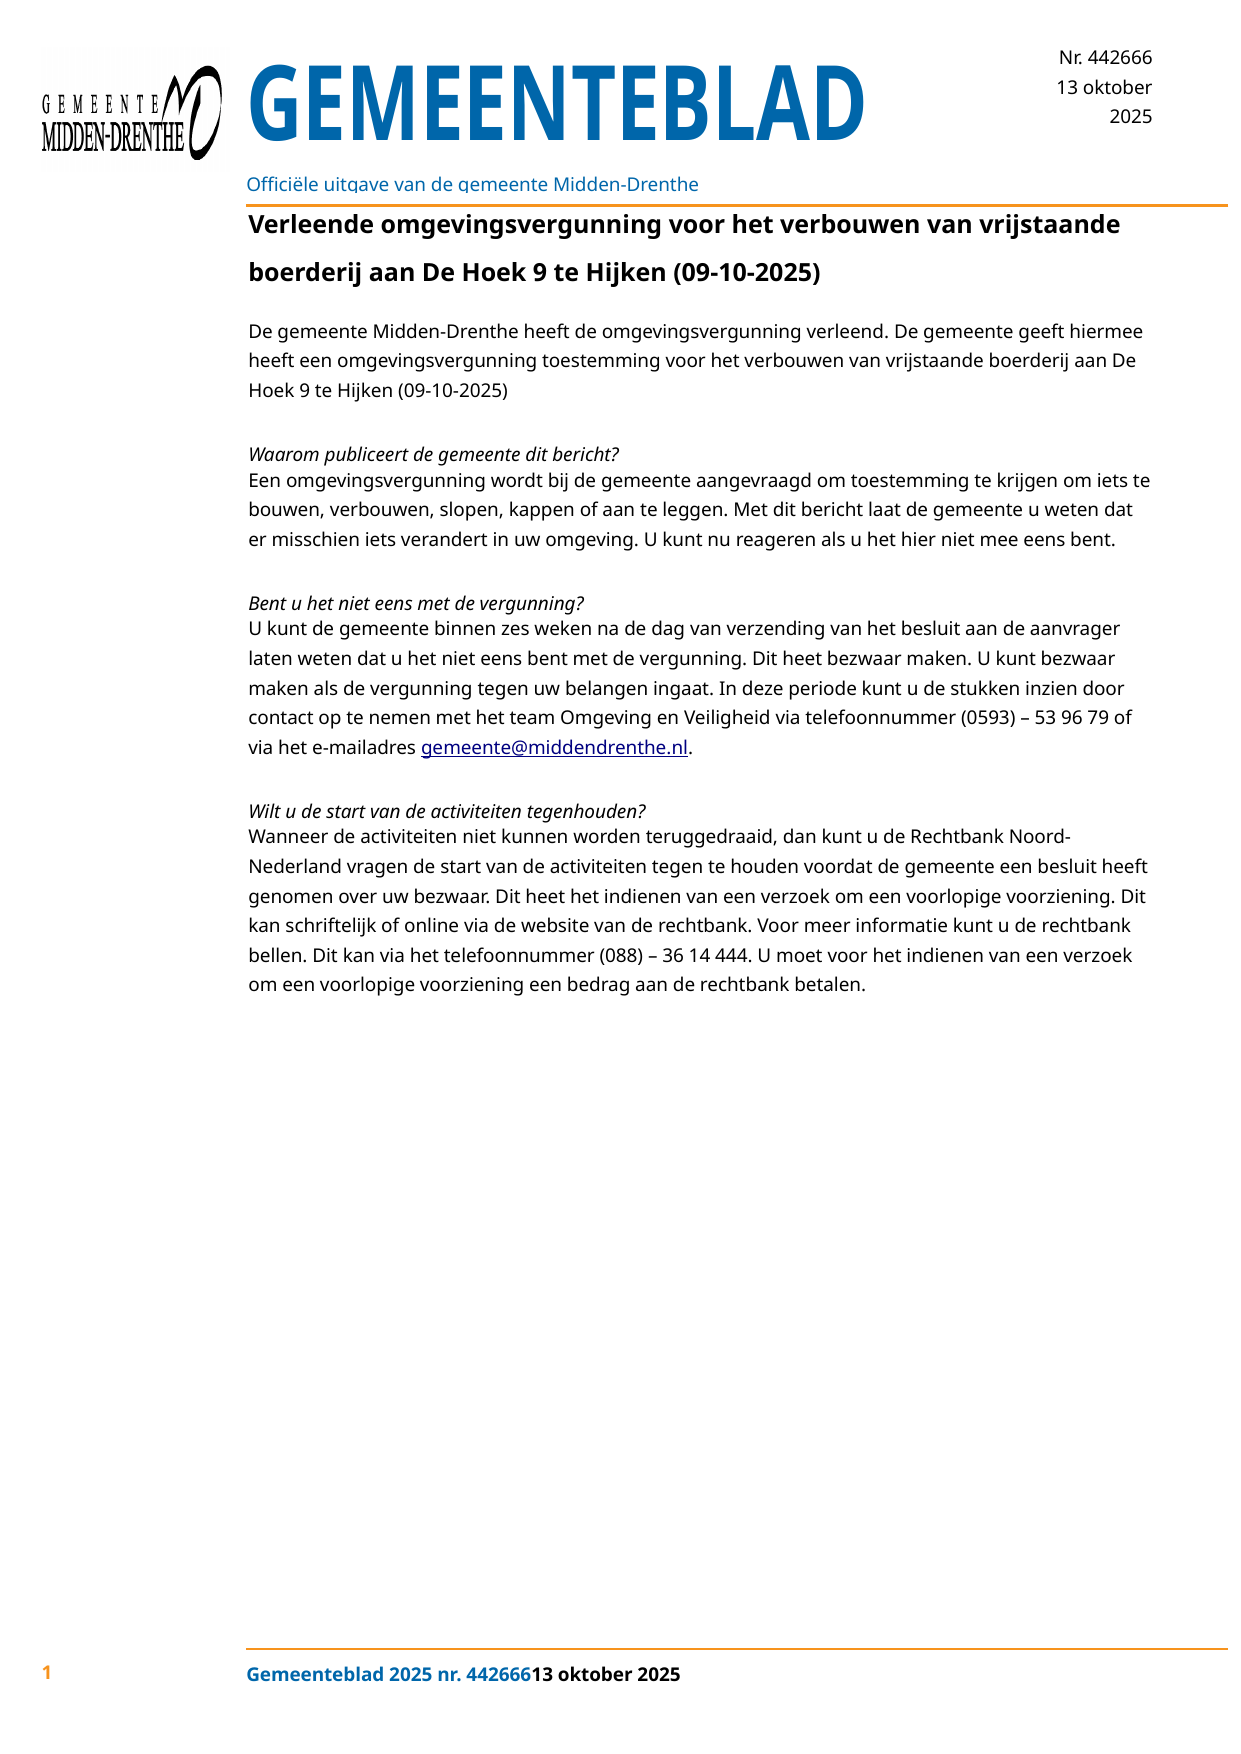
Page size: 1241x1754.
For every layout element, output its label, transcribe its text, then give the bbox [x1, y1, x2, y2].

text Waarom publiceert de gemeente dit bericht? [248, 441, 1152, 467]
text Bent u het niet eens met de vergunning? [248, 590, 1152, 616]
picture [41, 47, 231, 172]
text Wanneer de activiteiten niet kunnen worden teruggedraaid, dan kunt u de Rechtbank Noord-Nederland vragen de start van de activiteiten tegen te houden voordat de gemeente een besluit heeft genomen over uw bezwaar. Dit heet het indienen van een verzoek om een voorlopige voorziening. Dit kan schriftelijk of online via de website van de rechtbank. Voor meer informatie kunt u de rechtbank bellen. Dit kan via het telefoonnummer (088) – 36 14 444. U moet voor het indienen van een verzoek om een voorlopige voorziening een bedrag aan de rechtbank betalen. [248, 824, 1152, 997]
text Verleende omgevingsvergunning voor het verbouwen van vrijstaande boerderij aan De Hoek 9 te Hijken (09-10-2025) [248, 207, 1152, 288]
text De gemeente Midden-Drenthe heeft de omgevingsvergunning verleend. De gemeente geeft hiermee heeft een omgevingsvergunning toestemming voor het verbouwen van vrijstaande boerderij aan De Hoek 9 te Hijken (09-10-2025) [248, 318, 1152, 403]
text U kunt de gemeente binnen zes weken na de dag van verzending van het besluit aan de aanvrager laten weten dat u het niet eens bent met de vergunning. Dit heet bezwaar maken. U kunt bezwaar maken als de vergunning tegen uw belangen ingaat. In deze periode kunt u de stukken inzien door contact op te nemen met het team Omgeving en Veiligheid via telefoonnummer (0593) – 53 96 79 of via het e-mailadres gemeente@middendrenthe.nl. [248, 616, 1152, 760]
text Wilt u de start van de activiteiten tegenhouden? [248, 798, 1152, 824]
text Een omgevingsvergunning wordt bij de gemeente aangevraagd om toestemming te krijgen om iets te bouwen, verbouwen, slopen, kappen of aan te leggen. Met dit bericht laat de gemeente u weten dat er misschien iets verandert in uw omgeving. U kunt nu reageren als u het hier niet mee eens bent. [248, 467, 1152, 552]
